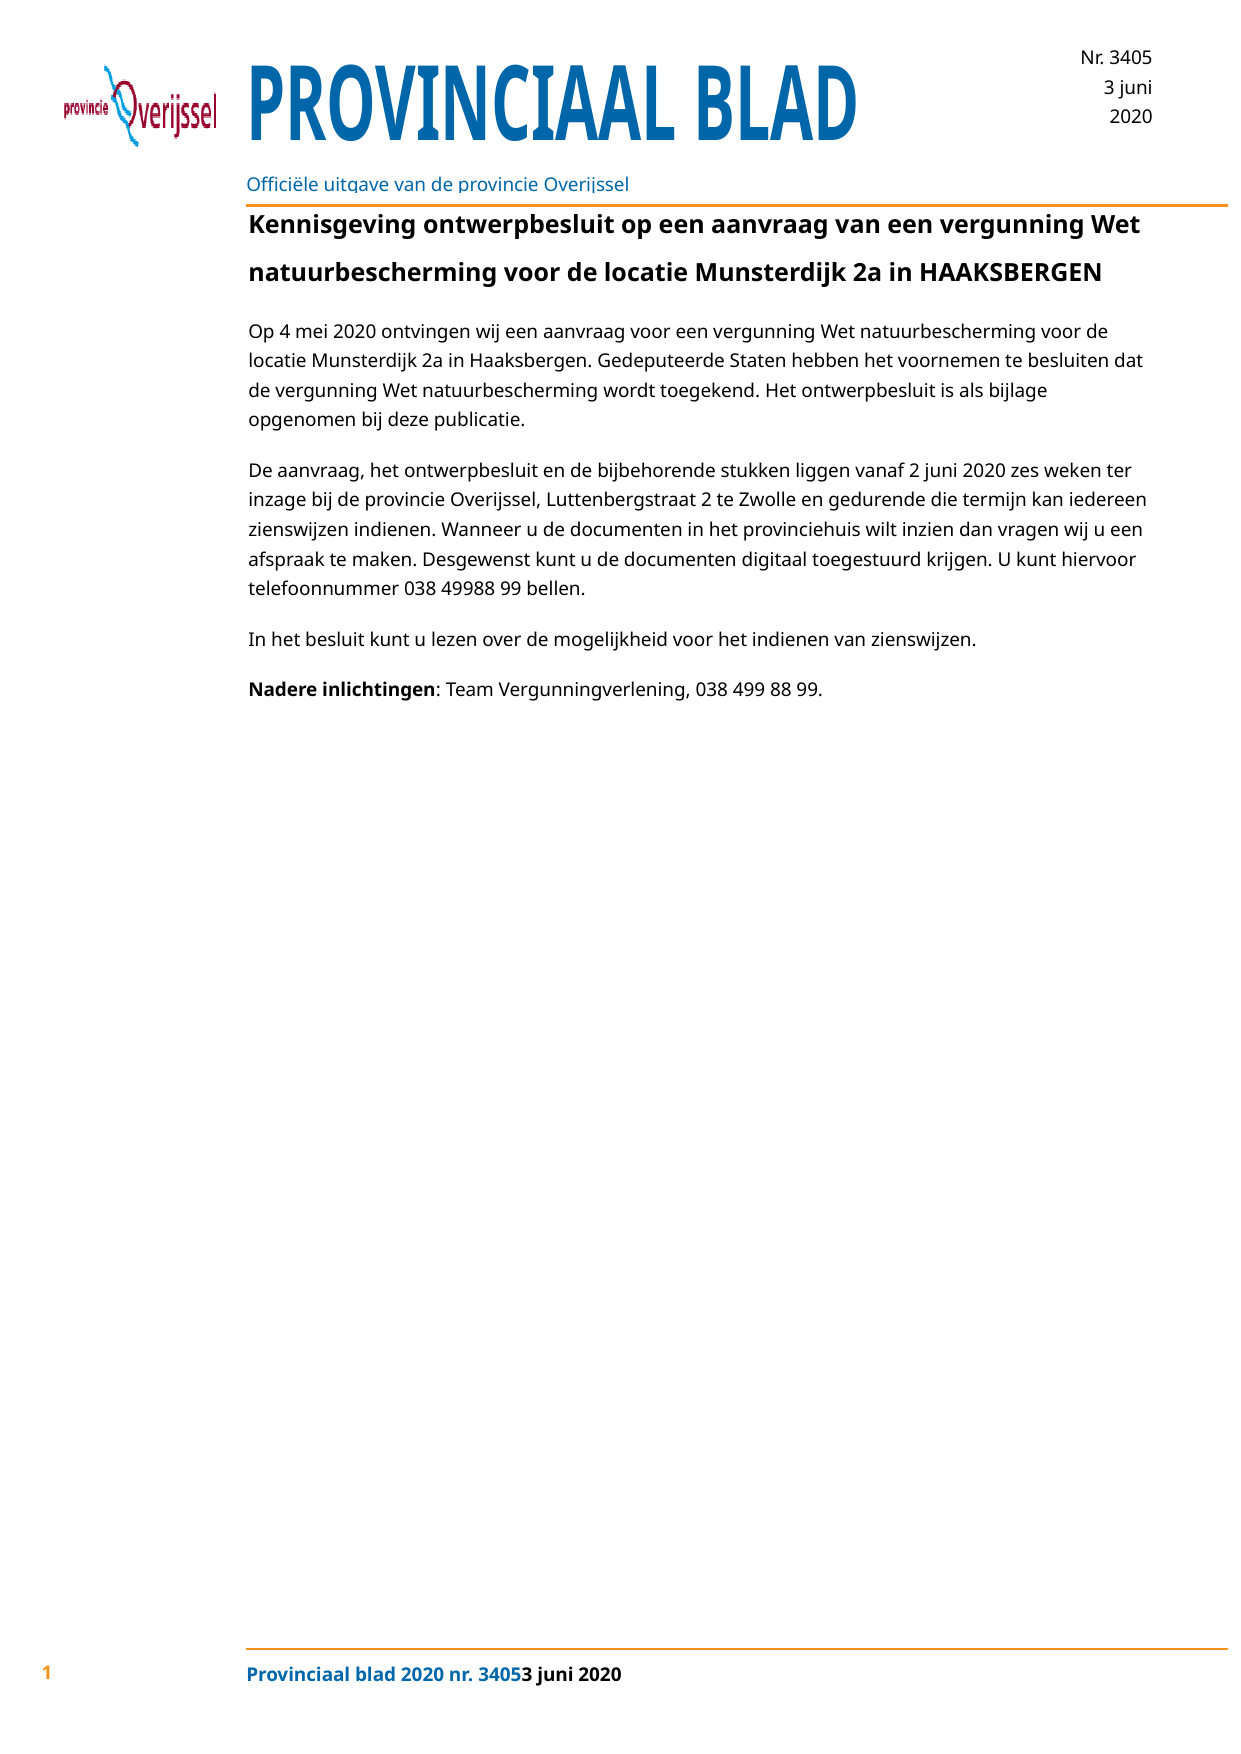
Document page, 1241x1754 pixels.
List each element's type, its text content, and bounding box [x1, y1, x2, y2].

text De aanvraag, het ontwerpbesluit en de bijbehorende stukken liggen vanaf 2 juni 2020 zes weken ter inzage bij de provincie Overijssel, Luttenbergstraat 2 te Zwolle en gedurende die termijn kan iedereen zienswijzen indienen. Wanneer u de documenten in het provinciehuis wilt inzien dan vragen wij u een afspraak te maken. Desgewenst kunt u de documenten digitaal toegestuurd krijgen. U kunt hiervoor telefoonnummer 038 49988 99 bellen. [248, 457, 1152, 601]
text Nadere inlichtingen: Team Vergunningverlening, 038 499 88 99. [248, 676, 1152, 702]
text In het besluit kunt u lezen over de mogelijkheid voor het indienen van zienswijzen. [248, 626, 1152, 652]
text Kennisgeving ontwerpbesluit op een aanvraag van een vergunning Wet natuurbescherming voor de locatie Munsterdijk 2a in HAAKSBERGEN [248, 207, 1152, 288]
picture [41, 47, 231, 172]
text Op 4 mei 2020 ontvingen wij een aanvraag voor een vergunning Wet natuurbescherming voor de locatie Munsterdijk 2a in Haaksbergen. Gedeputeerde Staten hebben het voornemen te besluiten dat de vergunning Wet natuurbescherming wordt toegekend. Het ontwerpbesluit is als bijlage opgenomen bij deze publicatie. [248, 318, 1152, 432]
